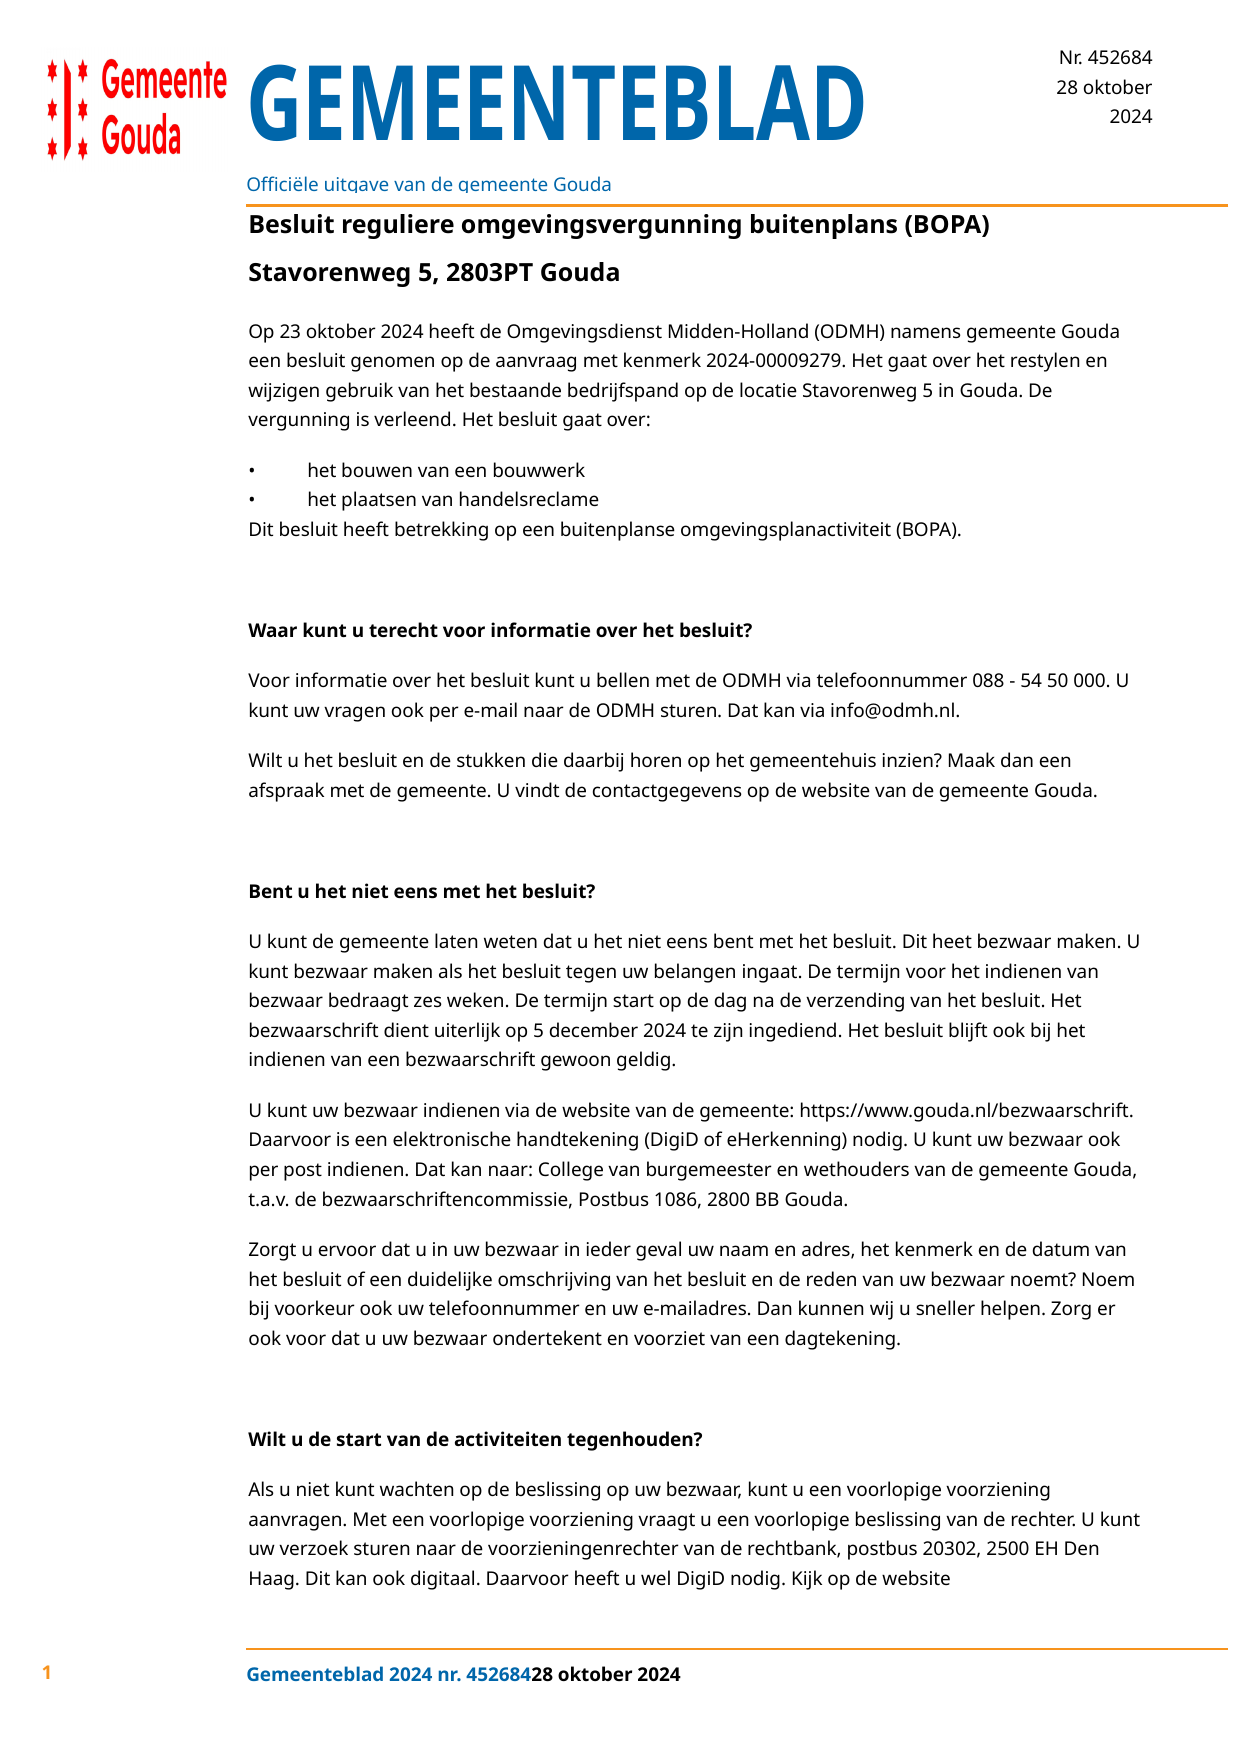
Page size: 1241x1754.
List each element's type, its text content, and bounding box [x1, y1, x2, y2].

text U kunt de gemeente laten weten dat u het niet eens bent met het besluit. Dit heet bezwaar maken. U kunt bezwaar maken als het besluit tegen uw belangen ingaat. De termijn voor het indienen van bezwaar bedraagt zes weken. De termijn start op de dag na de verzending van het besluit. Het bezwaarschrift dient uiterlijk op 5 december 2024 te zijn ingediend. Het besluit blijft ook bij het indienen van een bezwaarschrift gewoon geldig. [248, 928, 1152, 1072]
text Dit besluit heeft betrekking op een buitenplanse omgevingsplanactiviteit (BOPA). [248, 516, 1152, 542]
text Wilt u het besluit en de stukken die daarbij horen op het gemeentehuis inzien? Maak dan een afspraak met de gemeente. U vindt de contactgegevens op de website van de gemeente Gouda. [248, 747, 1152, 803]
text Bent u het niet eens met het besluit? [248, 878, 1152, 904]
text Besluit reguliere omgevingsvergunning buitenplans (BOPA) Stavorenweg 5, 2803PT Gouda [248, 207, 1152, 288]
picture [41, 47, 231, 172]
text Wilt u de start van de activiteiten tegenhouden? [248, 1426, 1152, 1452]
list het plaatsen van handelsreclame [248, 487, 1152, 512]
text Op 23 oktober 2024 heeft de Omgevingsdienst Midden-Holland (ODMH) namens gemeente Gouda een besluit genomen op de aanvraag met kenmerk 2024-00009279. Het gaat over het restylen en wijzigen gebruik van het bestaande bedrijfspand op de locatie Stavorenweg 5 in Gouda. De vergunning is verleend. Het besluit gaat over: [248, 318, 1152, 432]
text U kunt uw bezwaar indienen via de website van de gemeente: https://www.gouda.nl/bezwaarschrift. Daarvoor is een elektronische handtekening (DigiD of eHerkenning) nodig. U kunt uw bezwaar ook per post indienen. Dat kan naar: College van burgemeester en wethouders van de gemeente Gouda, t.a.v. de bezwaarschriftencommissie, Postbus 1086, 2800 BB Gouda. [248, 1097, 1152, 1212]
text Waar kunt u terecht voor informatie over het besluit? [248, 617, 1152, 643]
text Zorgt u ervoor dat u in uw bezwaar in ieder geval uw naam en adres, het kenmerk en de datum van het besluit of een duidelijke omschrijving van het besluit en de reden van uw bezwaar noemt? Noem bij voorkeur ook uw telefoonnummer en uw e-mailadres. Dan kunnen wij u sneller helpen. Zorg er ook voor dat u uw bezwaar ondertekent en voorziet van een dagtekening. [248, 1236, 1152, 1351]
list het bouwen van een bouwwerk [248, 457, 1152, 483]
text Voor informatie over het besluit kunt u bellen met de ODMH via telefoonnummer 088 - 54 50 000. U kunt uw vragen ook per e-mail naar de ODMH sturen. Dat kan via info@odmh.nl. [248, 667, 1152, 723]
text Als u niet kunt wachten op de beslissing op uw bezwaar, kunt u een voorlopige voorziening aanvragen. Met een voorlopige voorziening vraagt u een voorlopige beslissing van de rechter. U kunt uw verzoek sturen naar de voorzieningenrechter van de rechtbank, postbus 20302, 2500 EH Den Haag. Dit kan ook digitaal. Daarvoor heeft u wel DigiD nodig. Kijk op de website [248, 1476, 1152, 1591]
